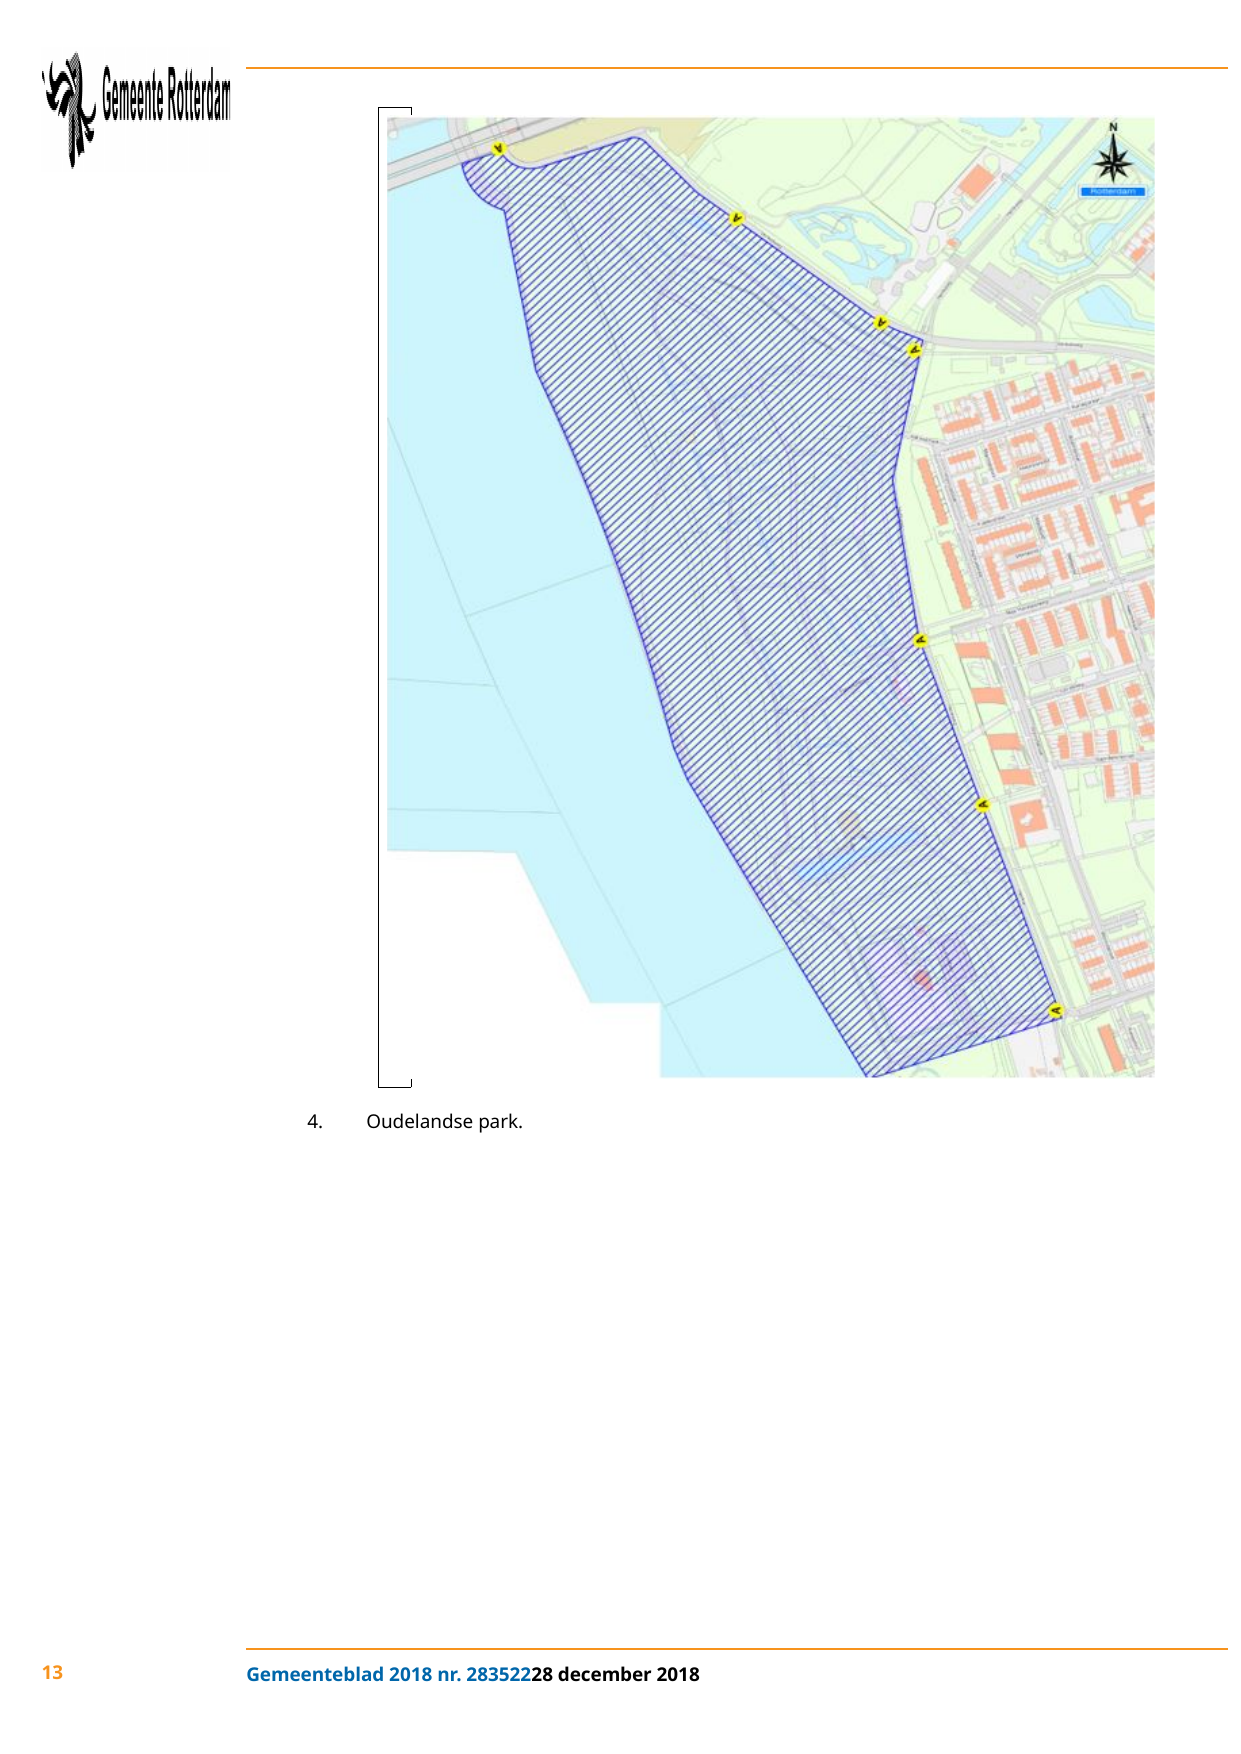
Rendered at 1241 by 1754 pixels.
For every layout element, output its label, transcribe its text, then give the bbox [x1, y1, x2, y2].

list Oudelandse park. [307, 1108, 1152, 1134]
picture [387, 115, 1155, 1079]
picture [41, 47, 231, 172]
